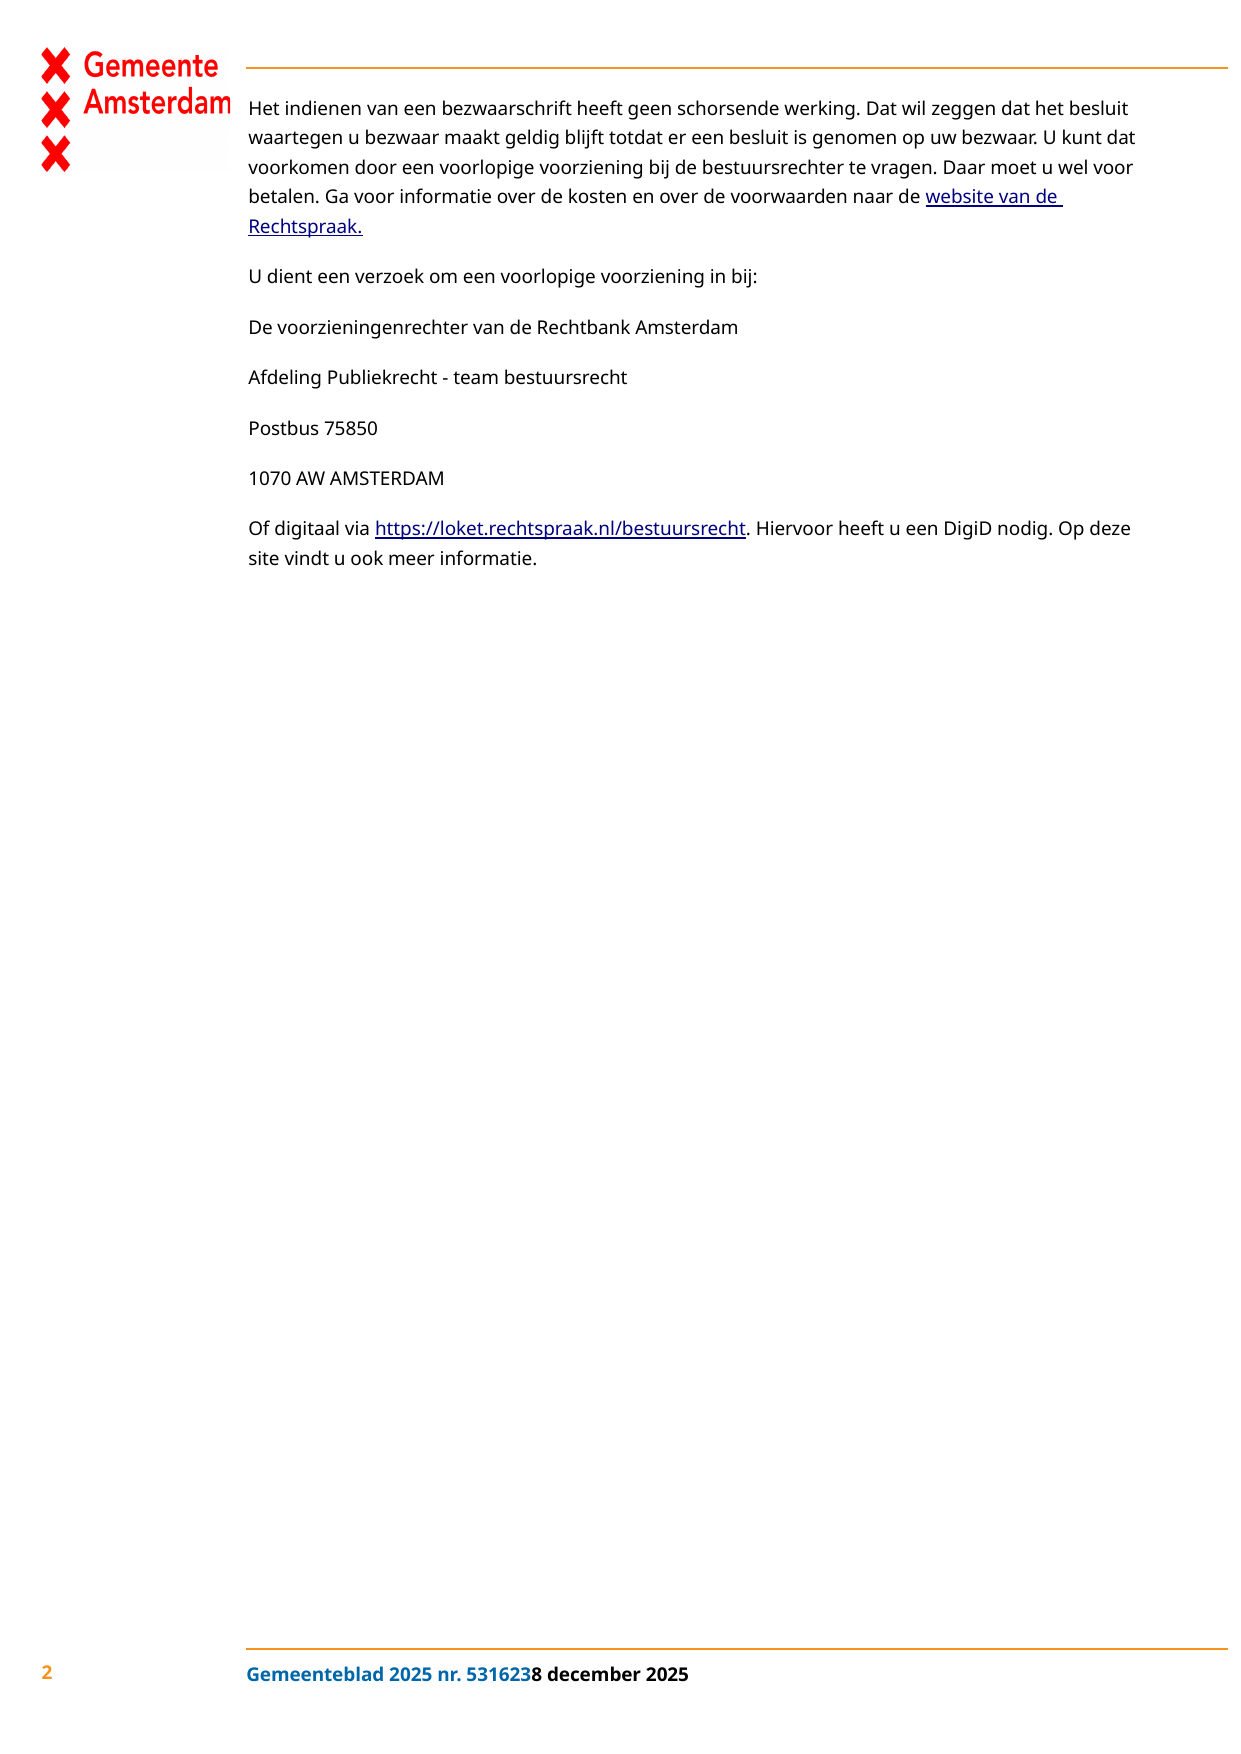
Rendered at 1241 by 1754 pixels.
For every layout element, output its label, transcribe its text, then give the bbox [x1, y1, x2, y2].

text Postbus 75850 [248, 415, 1152, 441]
text Of digitaal via https://loket.rechtspraak.nl/bestuursrecht. Hiervoor heeft u een DigiD nodig. Op deze site vindt u ook meer informatie. [248, 516, 1152, 571]
text U dient een verzoek om een voorlopige voorziening in bij: [248, 263, 1152, 289]
text 1070 AW AMSTERDAM [248, 465, 1152, 491]
text Het indienen van een bezwaarschrift heeft geen schorsende werking. Dat wil zeggen dat het besluit waartegen u bezwaar maakt geldig blijft totdat er een besluit is genomen op uw bezwaar. U kunt dat voorkomen door een voorlopige voorziening bij de bestuursrechter te vragen. Daar moet u wel voor betalen. Ga voor informatie over de kosten en over de voorwaarden naar de website van de Rechtspraak. [248, 95, 1152, 239]
text Afdeling Publiekrecht - team bestuursrecht [248, 364, 1152, 390]
text De voorzieningenrechter van de Rechtbank Amsterdam [248, 314, 1152, 340]
picture [41, 47, 231, 172]
